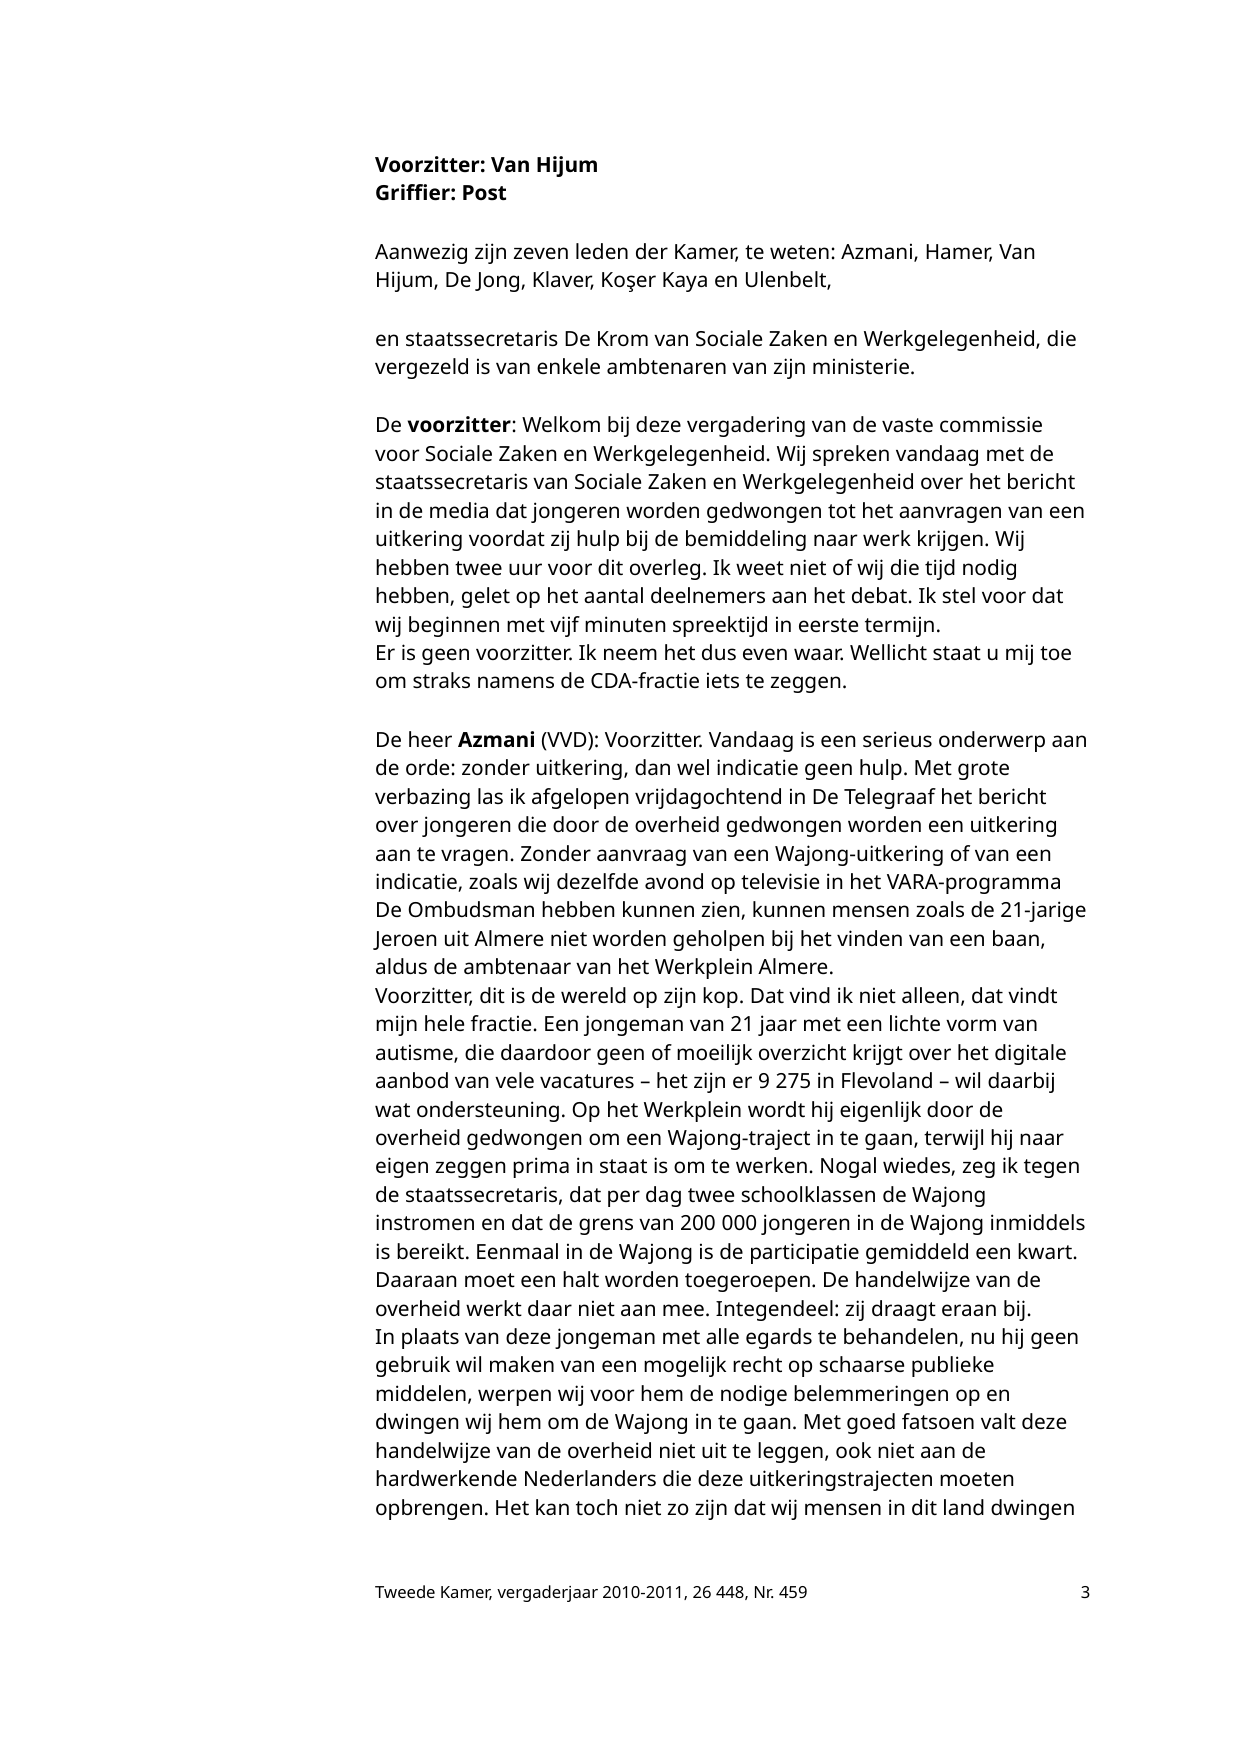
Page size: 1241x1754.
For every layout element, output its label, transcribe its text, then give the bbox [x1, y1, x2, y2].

text In plaats van deze jongeman met alle egards te behandelen, nu hij geen gebruik wil maken van een mogelijk recht op schaarse publieke middelen, werpen wij voor hem de nodige belemmeringen op en dwingen wij hem om de Wajong in te gaan. Met goed fatsoen valt deze handelwijze van de overheid niet uit te leggen, ook niet aan de hardwerkende Nederlanders die deze uitkeringstrajecten moeten opbrengen. Het kan toch niet zo zijn dat wij mensen in dit land dwingen [375, 1322, 1090, 1521]
text Voorzitter: Van Hijum [375, 150, 1090, 178]
text Griffier: Post [375, 178, 1090, 207]
text en staatssecretaris De Krom van Sociale Zaken en Werkgelegenheid, die vergezeld is van enkele ambtenaren van zijn ministerie. [375, 324, 1090, 381]
text De voorzitter: Welkom bij deze vergadering van de vaste commissie voor Sociale Zaken en Werkgelegenheid. Wij spreken vandaag met de staatssecretaris van Sociale Zaken en Werkgelegenheid over het bericht in de media dat jongeren worden gedwongen tot het aanvragen van een uitkering voordat zij hulp bij de bemiddeling naar werk krijgen. Wij hebben twee uur voor dit overleg. Ik weet niet of wij die tijd nodig hebben, gelet op het aantal deelnemers aan het debat. Ik stel voor dat wij beginnen met vijf minuten spreektijd in eerste termijn. [375, 411, 1090, 638]
text Er is geen voorzitter. Ik neem het dus even waar. Wellicht staat u mij toe om straks namens de CDA-fractie iets te zeggen. [375, 638, 1090, 695]
text Aanwezig zijn zeven leden der Kamer, te weten: Azmani, Hamer, Van Hijum, De Jong, Klaver, Koşer Kaya en Ulenbelt, [375, 237, 1090, 294]
text Voorzitter, dit is de wereld op zijn kop. Dat vind ik niet alleen, dat vindt mijn hele fractie. Een jongeman van 21 jaar met een lichte vorm van autisme, die daardoor geen of moeilijk overzicht krijgt over het digitale aanbod van vele vacatures – het zijn er 9 275 in Flevoland – wil daarbij wat ondersteuning. Op het Werkplein wordt hij eigenlijk door de overheid gedwongen om een Wajong-traject in te gaan, terwijl hij naar eigen zeggen prima in staat is om te werken. Nogal wiedes, zeg ik tegen de staatssecretaris, dat per dag twee schoolklassen de Wajong instromen en dat de grens van 200 000 jongeren in de Wajong inmiddels is bereikt. Eenmaal in de Wajong is de participatie gemiddeld een kwart. Daaraan moet een halt worden toegeroepen. De handelwijze van de overheid werkt daar niet aan mee. Integendeel: zij draagt eraan bij. [375, 981, 1090, 1322]
text De heer Azmani (VVD): Voorzitter. Vandaag is een serieus onderwerp aan de orde: zonder uitkering, dan wel indicatie geen hulp. Met grote verbazing las ik afgelopen vrijdagochtend in De Telegraaf het bericht over jongeren die door de overheid gedwongen worden een uitkering aan te vragen. Zonder aanvraag van een Wajong-uitkering of van een indicatie, zoals wij dezelfde avond op televisie in het VARA-programma De Ombudsman hebben kunnen zien, kunnen mensen zoals de 21-jarige Jeroen uit Almere niet worden geholpen bij het vinden van een baan, aldus de ambtenaar van het Werkplein Almere. [375, 725, 1090, 981]
